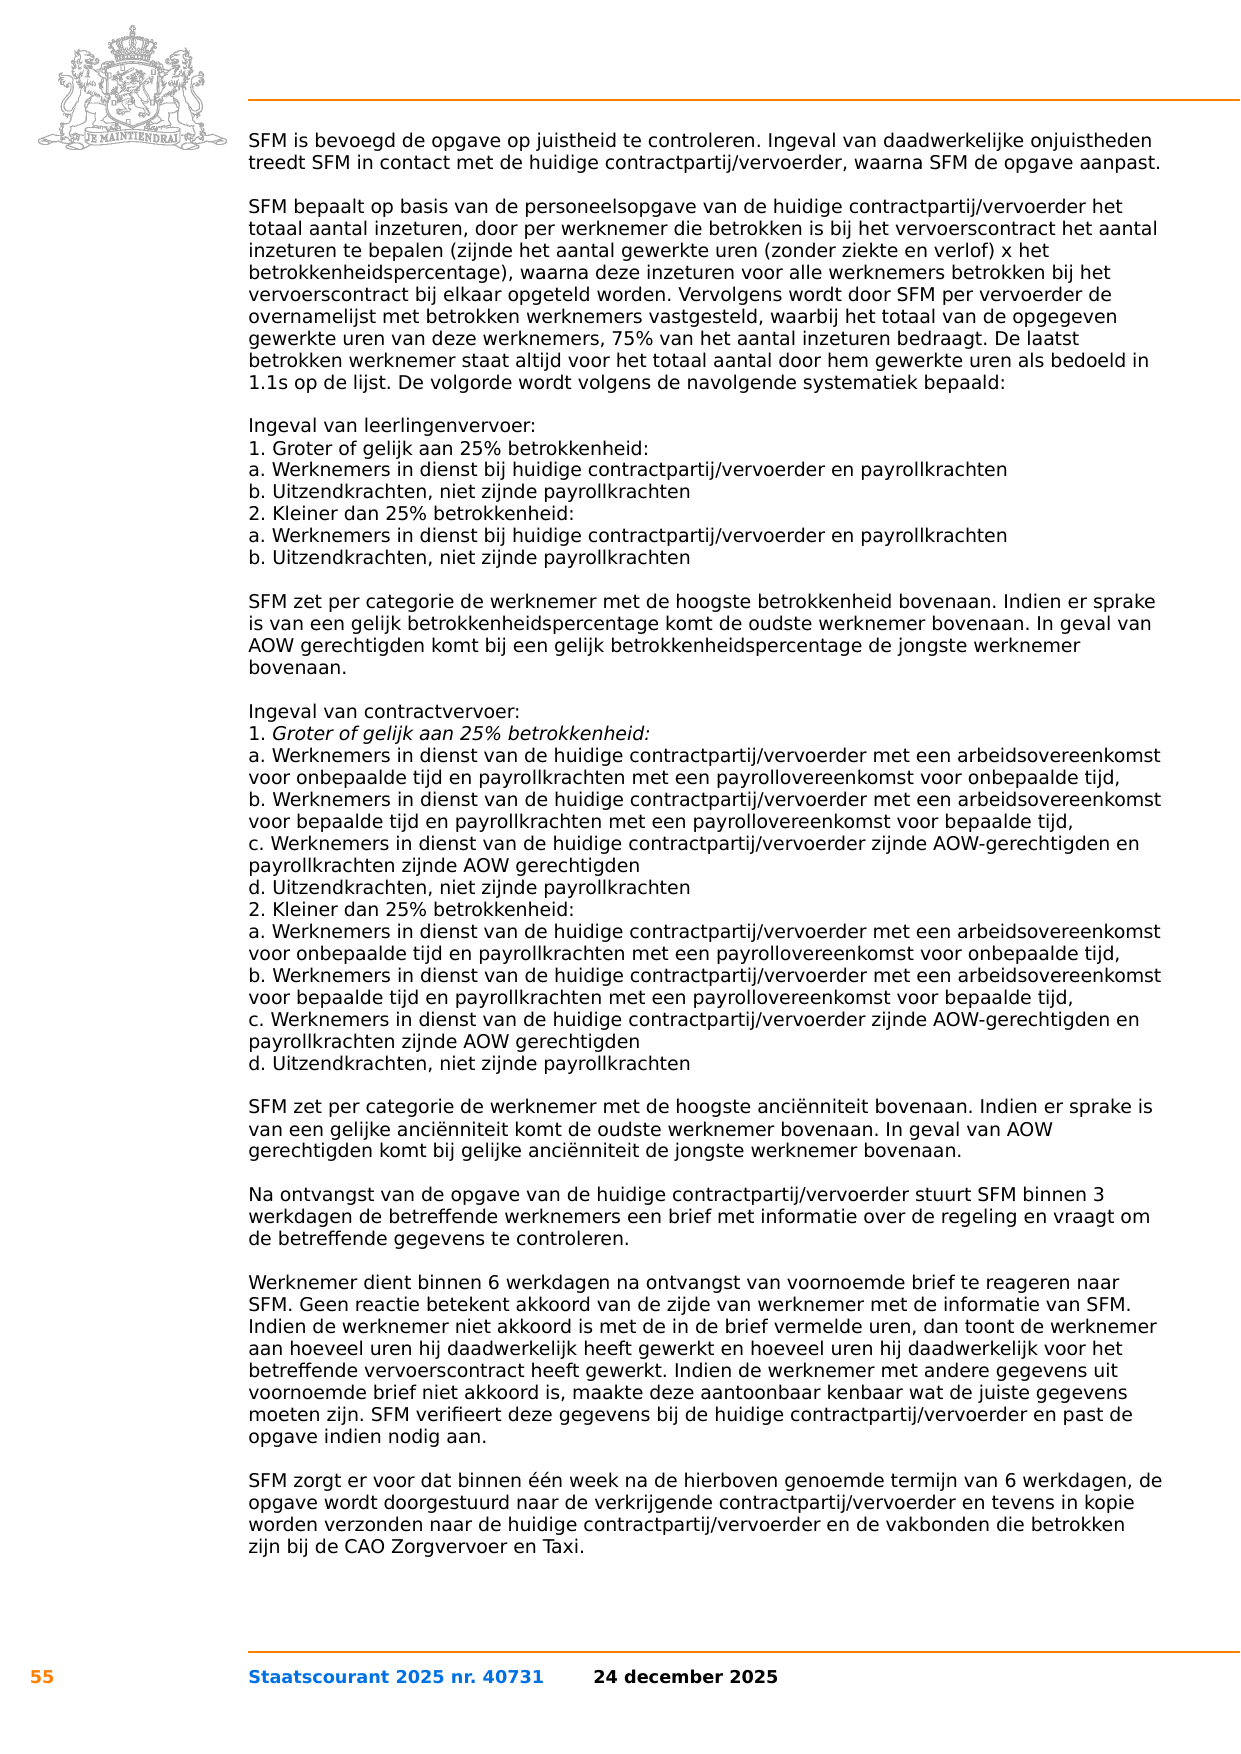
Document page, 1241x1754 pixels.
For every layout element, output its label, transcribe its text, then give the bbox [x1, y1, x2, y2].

text d. Uitzendkrachten, niet zijnde payrollkrachten [248, 1053, 1163, 1074]
text b. Uitzendkrachten, niet zijnde payrollkrachten [248, 481, 1163, 503]
text SFM is bevoegd de opgave op juistheid te controleren. Ingeval van daadwerkelijke onjuistheden treedt SFM in contact met de huidige contractpartij/vervoerder, waarna SFM de opgave aanpast. [248, 130, 1163, 174]
text b. Werknemers in dienst van de huidige contractpartij/vervoerder met een arbeidsovereenkomst voor bepaalde tijd en payrollkrachten met een payrollovereenkomst voor bepaalde tijd, [248, 965, 1163, 1009]
text 2. Kleiner dan 25% betrokkenheid: [248, 503, 1163, 525]
text 1. Groter of gelijk aan 25% betrokkenheid: [248, 723, 1163, 745]
text c. Werknemers in dienst van de huidige contractpartij/vervoerder zijnde AOW-gerechtigden en payrollkrachten zijnde AOW gerechtigden [248, 833, 1163, 877]
text a. Werknemers in dienst bij huidige contractpartij/vervoerder en payrollkrachten [248, 459, 1163, 481]
text SFM bepaalt op basis van de personeelsopgave van de huidige contractpartij/vervoerder het totaal aantal inzeturen, door per werknemer die betrokken is bij het vervoerscontract het aantal inzeturen te bepalen (zijnde het aantal gewerkte uren (zonder ziekte en verlof) x het betrokkenheidspercentage), waarna deze inzeturen voor alle werknemers betrokken bij het vervoerscontract bij elkaar opgeteld worden. Vervolgens wordt door SFM per vervoerder de overnamelijst met betrokken werknemers vastgesteld, waarbij het totaal van de opgegeven gewerkte uren van deze werknemers, 75% van het aantal inzeturen bedraagt. De laatst betrokken werknemer staat altijd voor het totaal aantal door hem gewerkte uren als bedoeld in 1.1s op de lijst. De volgorde wordt volgens de navolgende systematiek bepaald: [248, 196, 1163, 393]
text b. Uitzendkrachten, niet zijnde payrollkrachten [248, 547, 1163, 569]
text a. Werknemers in dienst van de huidige contractpartij/vervoerder met een arbeidsovereenkomst voor onbepaalde tijd en payrollkrachten met een payrollovereenkomst voor onbepaalde tijd, [248, 745, 1163, 789]
text SFM zet per categorie de werknemer met de hoogste betrokkenheid bovenaan. Indien er sprake is van een gelijk betrokkenheidspercentage komt de oudste werknemer bovenaan. In geval van AOW gerechtigden komt bij een gelijk betrokkenheidspercentage de jongste werknemer bovenaan. [248, 591, 1163, 679]
text b. Werknemers in dienst van de huidige contractpartij/vervoerder met een arbeidsovereenkomst voor bepaalde tijd en payrollkrachten met een payrollovereenkomst voor bepaalde tijd, [248, 789, 1163, 833]
picture [38, 25, 227, 150]
text Na ontvangst van de opgave van de huidige contractpartij/vervoerder stuurt SFM binnen 3 werkdagen de betreffende werknemers een brief met informatie over de regeling en vraagt om de betreffende gegevens te controleren. [248, 1184, 1163, 1250]
text c. Werknemers in dienst van de huidige contractpartij/vervoerder zijnde AOW-gerechtigden en payrollkrachten zijnde AOW gerechtigden [248, 1009, 1163, 1053]
text a. Werknemers in dienst bij huidige contractpartij/vervoerder en payrollkrachten [248, 525, 1163, 547]
text SFM zorgt er voor dat binnen één week na de hierboven genoemde termijn van 6 werkdagen, de opgave wordt doorgestuurd naar de verkrijgende contractpartij/vervoerder en tevens in kopie worden verzonden naar de huidige contractpartij/vervoerder en de vakbonden die betrokken zijn bij de CAO Zorgvervoer en Taxi. [248, 1470, 1163, 1558]
text Ingeval van contractvervoer: [248, 701, 1163, 723]
text SFM zet per categorie de werknemer met de hoogste anciënniteit bovenaan. Indien er sprake is van een gelijke anciënniteit komt de oudste werknemer bovenaan. In geval van AOW gerechtigden komt bij gelijke anciënniteit de jongste werknemer bovenaan. [248, 1096, 1163, 1162]
text 2. Kleiner dan 25% betrokkenheid: [248, 899, 1163, 921]
text 1. Groter of gelijk aan 25% betrokkenheid: [248, 437, 1163, 459]
text a. Werknemers in dienst van de huidige contractpartij/vervoerder met een arbeidsovereenkomst voor onbepaalde tijd en payrollkrachten met een payrollovereenkomst voor onbepaalde tijd, [248, 921, 1163, 965]
text Ingeval van leerlingenvervoer: [248, 415, 1163, 437]
text Werknemer dient binnen 6 werkdagen na ontvangst van voornoemde brief te reageren naar SFM. Geen reactie betekent akkoord van de zijde van werknemer met de informatie van SFM. Indien de werknemer niet akkoord is met de in de brief vermelde uren, dan toont de werknemer aan hoeveel uren hij daadwerkelijk heeft gewerkt en hoeveel uren hij daadwerkelijk voor het betreffende vervoerscontract heeft gewerkt. Indien de werknemer met andere gegevens uit voornoemde brief niet akkoord is, maakte deze aantoonbaar kenbaar wat de juiste gegevens moeten zijn. SFM verifieert deze gegevens bij de huidige contractpartij/vervoerder en past de opgave indien nodig aan. [248, 1272, 1163, 1448]
text d. Uitzendkrachten, niet zijnde payrollkrachten [248, 877, 1163, 899]
